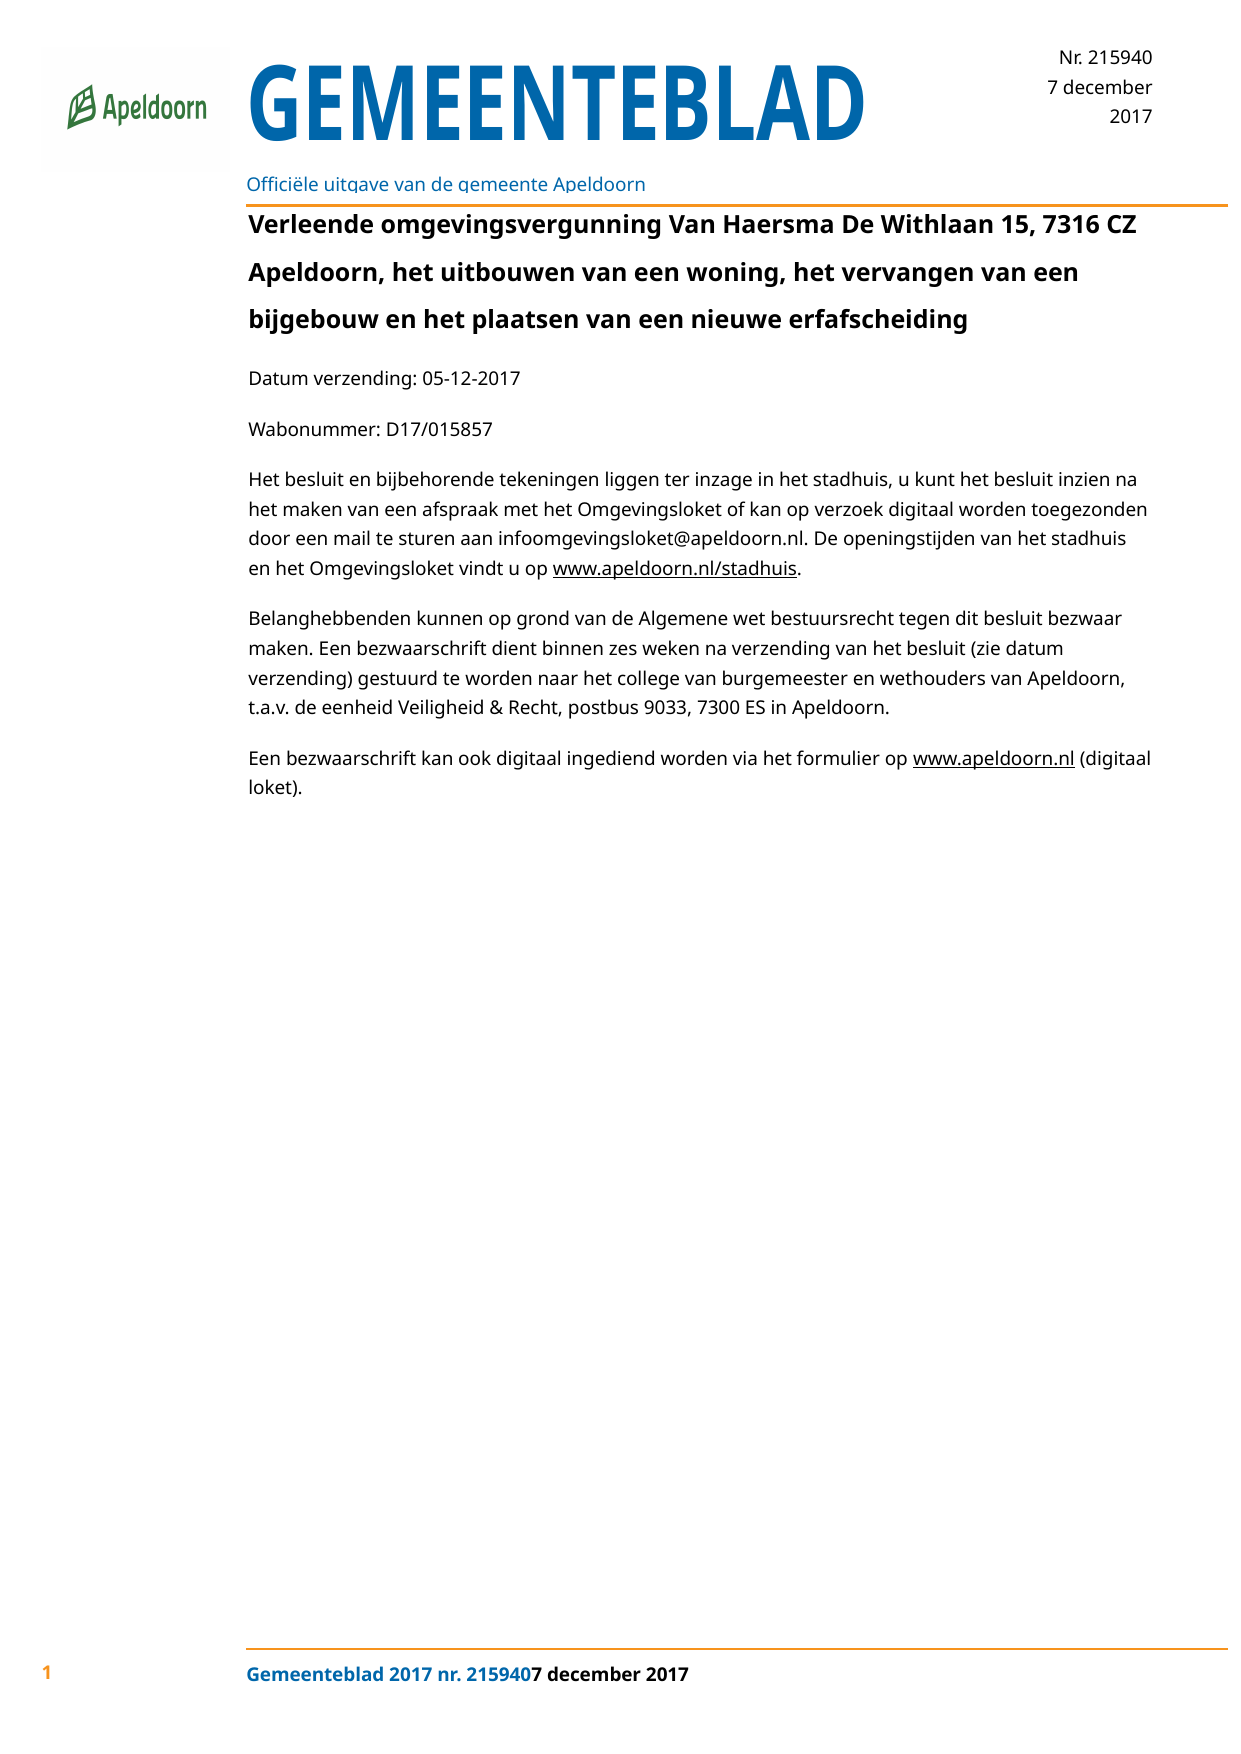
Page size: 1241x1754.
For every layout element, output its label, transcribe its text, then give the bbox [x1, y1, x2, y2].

text Een bezwaarschrift kan ook digitaal ingediend worden via het formulier op www.apeldoorn.nl (digitaal loket). [248, 745, 1152, 800]
text Datum verzending: 05-12-2017 [248, 366, 1152, 391]
text Het besluit en bijbehorende tekeningen liggen ter inzage in het stadhuis, u kunt het besluit inzien na het maken van een afspraak met het Omgevingsloket of kan op verzoek digitaal worden toegezonden door een mail te sturen aan infoomgevingsloket@apeldoorn.nl. De openingstijden van het stadhuis en het Omgevingsloket vindt u op www.apeldoorn.nl/stadhuis. [248, 466, 1152, 581]
text Wabonummer: D17/015857 [248, 416, 1152, 442]
text Belanghebbenden kunnen op grond van de Algemene wet bestuursrecht tegen dit besluit bezwaar maken. Een bezwaarschrift dient binnen zes weken na verzending van het besluit (zie datum verzending) gestuurd te worden naar het college van burgemeester en wethouders van Apeldoorn, t.a.v. de eenheid Veiligheid & Recht, postbus 9033, 7300 ES in Apeldoorn. [248, 606, 1152, 720]
text Verleende omgevingsvergunning Van Haersma De Withlaan 15, 7316 CZ Apeldoorn, het uitbouwen van een woning, het vervangen van een bijgebouw en het plaatsen van een nieuwe erfafscheiding [248, 207, 1152, 336]
picture [41, 47, 231, 172]
